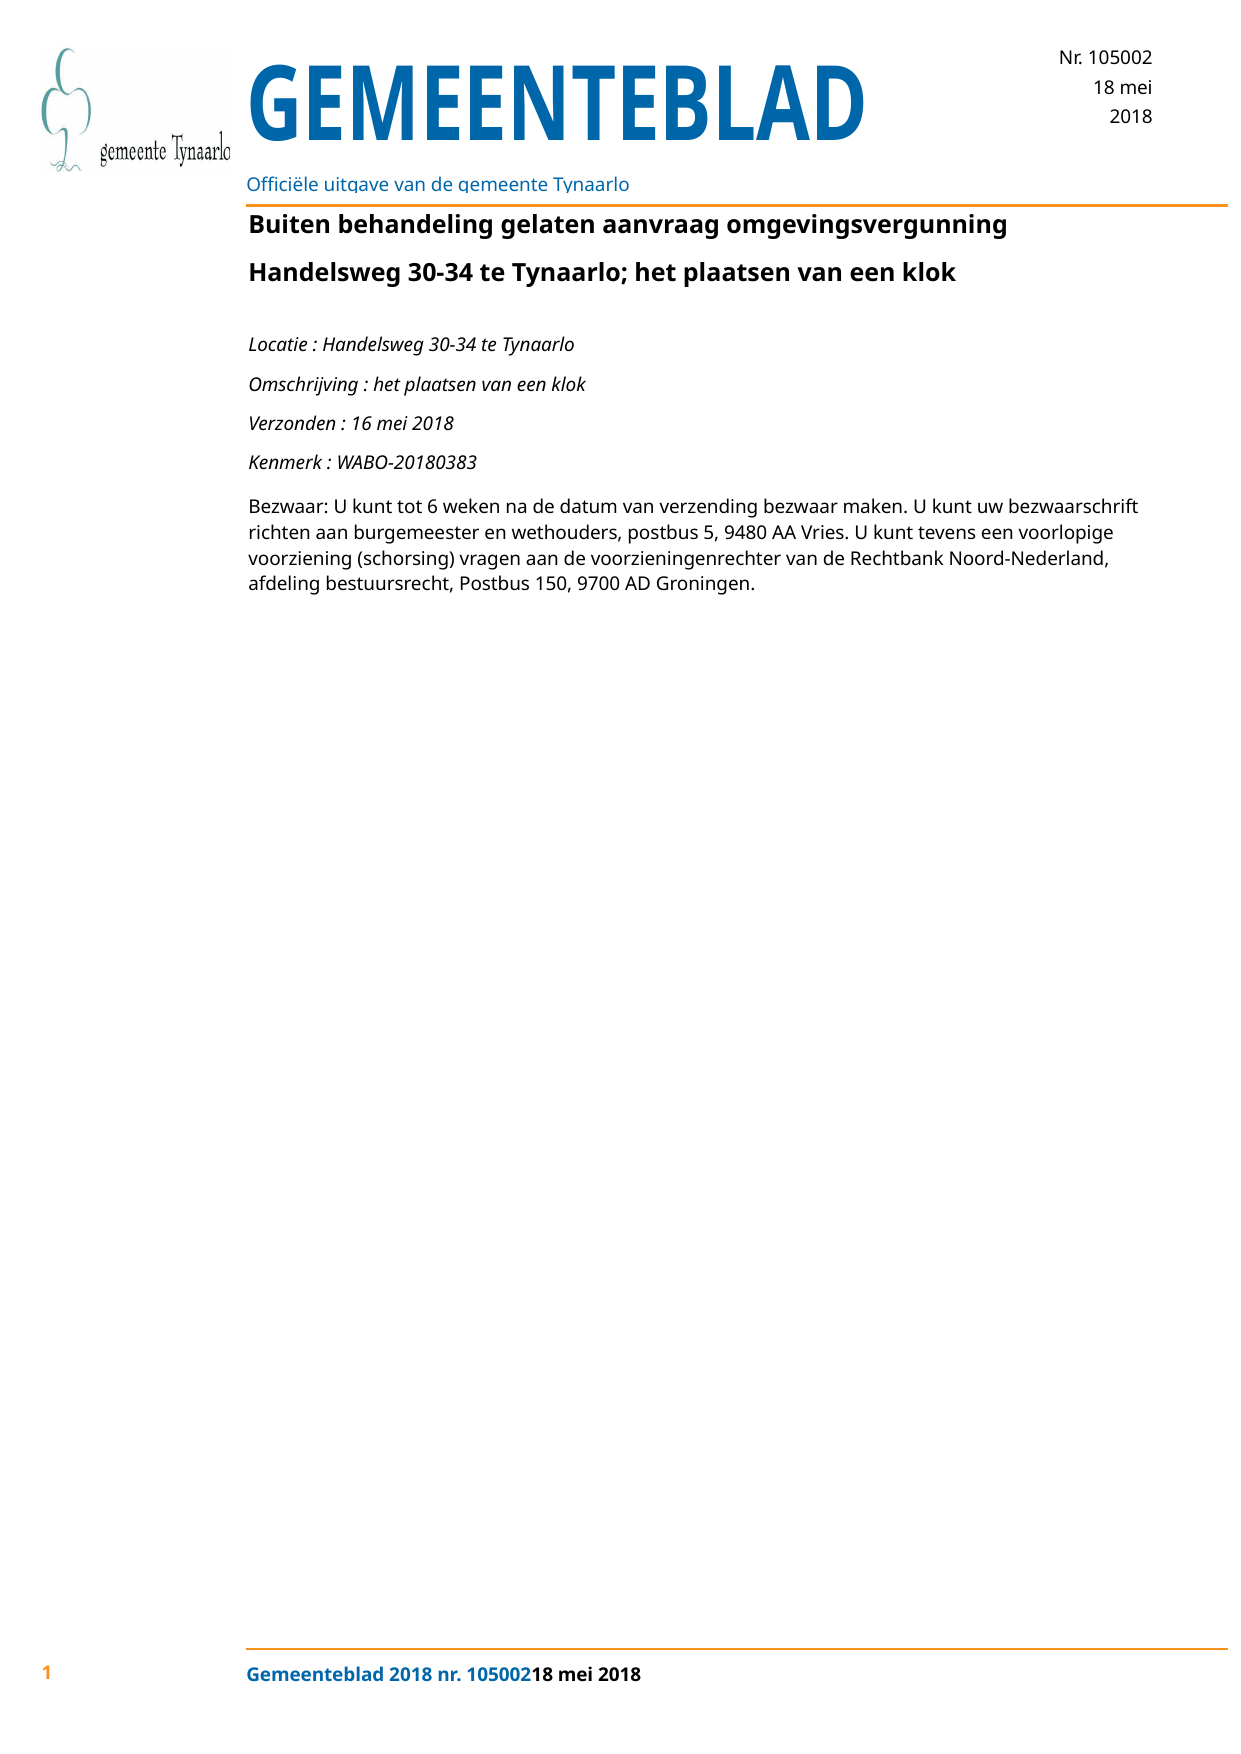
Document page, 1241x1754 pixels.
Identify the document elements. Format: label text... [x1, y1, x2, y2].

text Buiten behandeling gelaten aanvraag omgevingsvergunning Handelsweg 30-34 te Tynaarlo; het plaatsen van een klok [248, 207, 1152, 288]
text Kenmerk : WABO-20180383 [248, 449, 1152, 475]
picture [41, 47, 231, 172]
text Locatie : Handelsweg 30-34 te Tynaarlo [248, 331, 1152, 357]
text Bezwaar: U kunt tot 6 weken na de datum van verzending bezwaar maken. U kunt uw bezwaarschrift richten aan burgemeester en wethouders, postbus 5, 9480 AA Vries. U kunt tevens een voorlopige voorziening (schorsing) vragen aan de voorzieningenrechter van de Rechtbank Noord-Nederland, afdeling bestuursrecht, Postbus 150, 9700 AD Groningen. [248, 493, 1152, 596]
text Verzonden : 16 mei 2018 [248, 410, 1152, 436]
text Omschrijving : het plaatsen van een klok [248, 371, 1152, 396]
